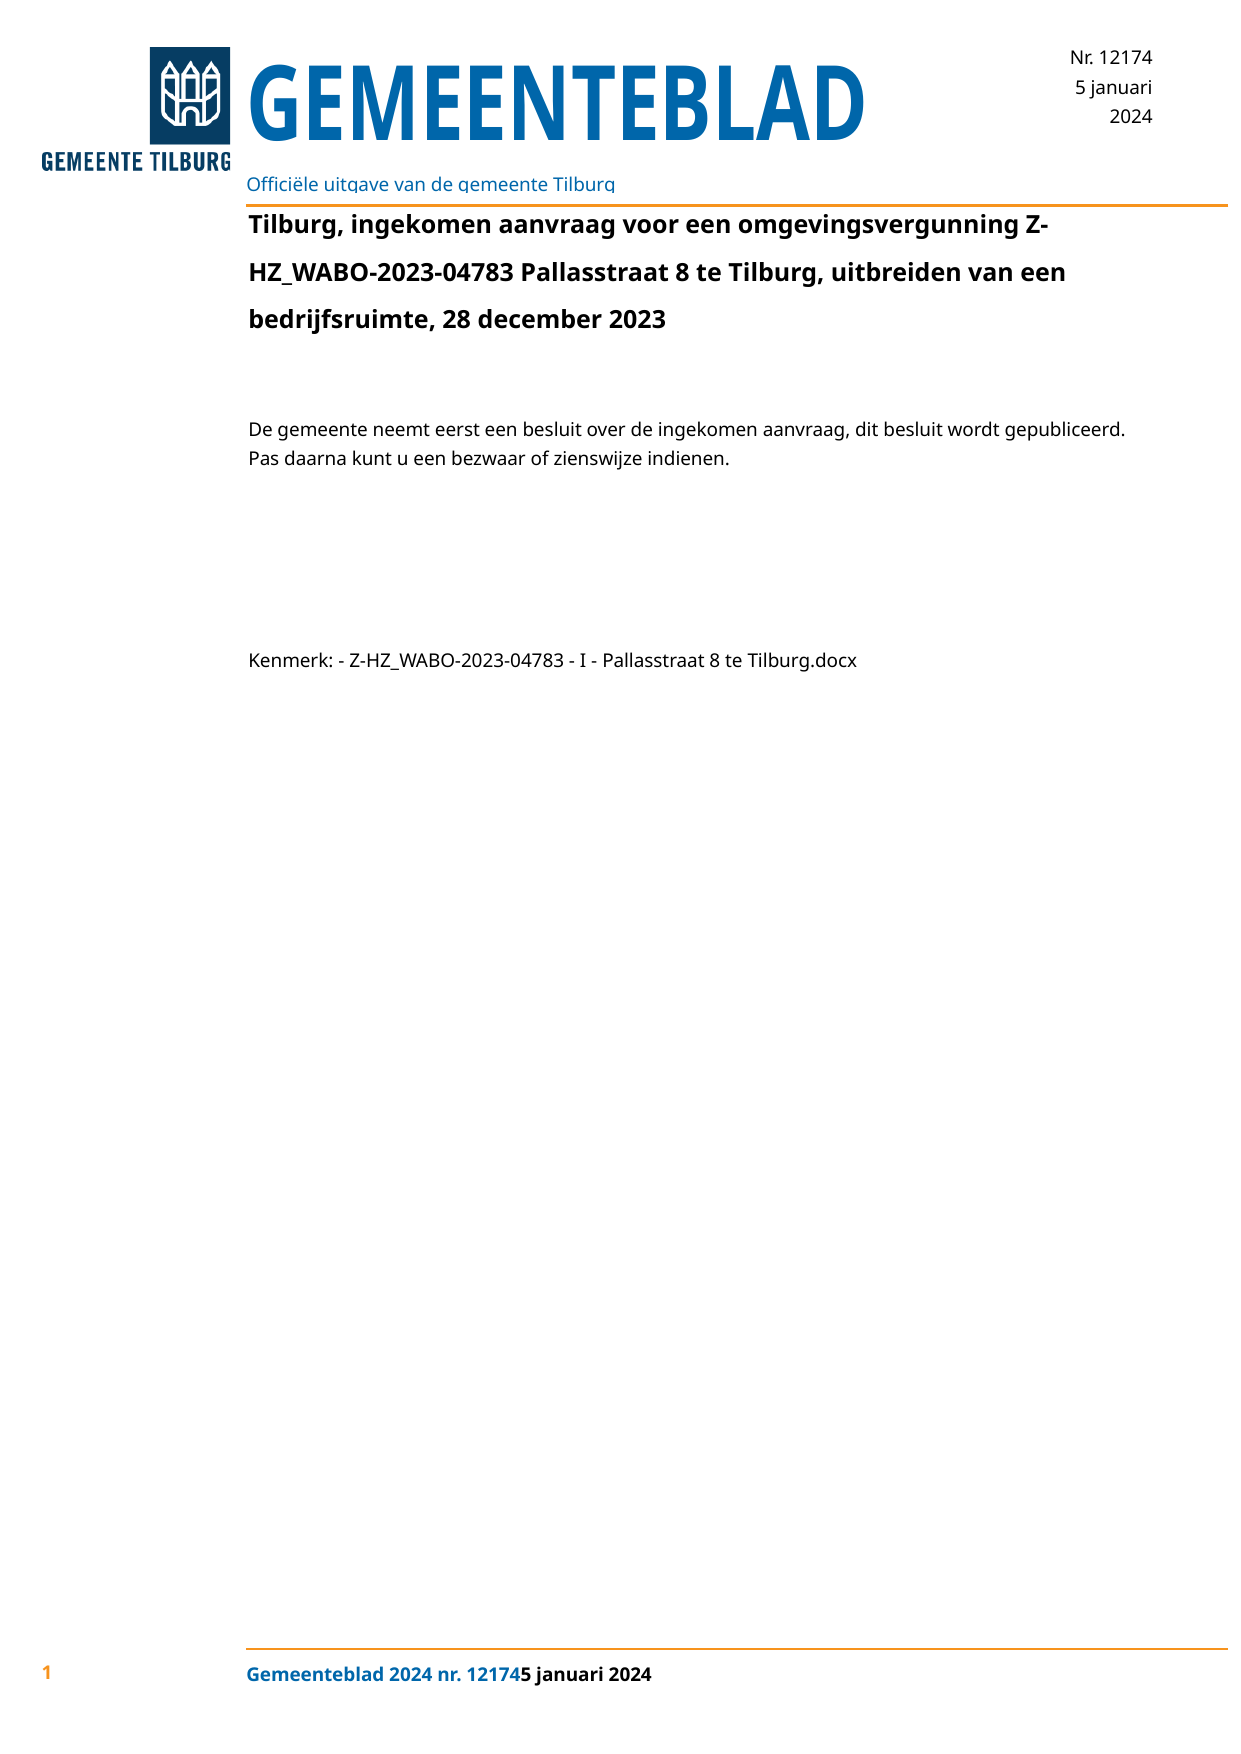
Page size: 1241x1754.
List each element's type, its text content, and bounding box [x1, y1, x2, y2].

text De gemeente neemt eerst een besluit over de ingekomen aanvraag, dit besluit wordt gepubliceerd. Pas daarna kunt u een bezwaar of zienswijze indienen. [248, 416, 1152, 471]
text Kenmerk: - Z-HZ_WABO-2023-04783 - I - Pallasstraat 8 te Tilburg.docx [248, 647, 1152, 673]
picture [41, 47, 231, 172]
text Tilburg, ingekomen aanvraag voor een omgevingsvergunning Z-HZ_WABO-2023-04783 Pallasstraat 8 te Tilburg, uitbreiden van een bedrijfsruimte, 28 december 2023 [248, 207, 1152, 336]
